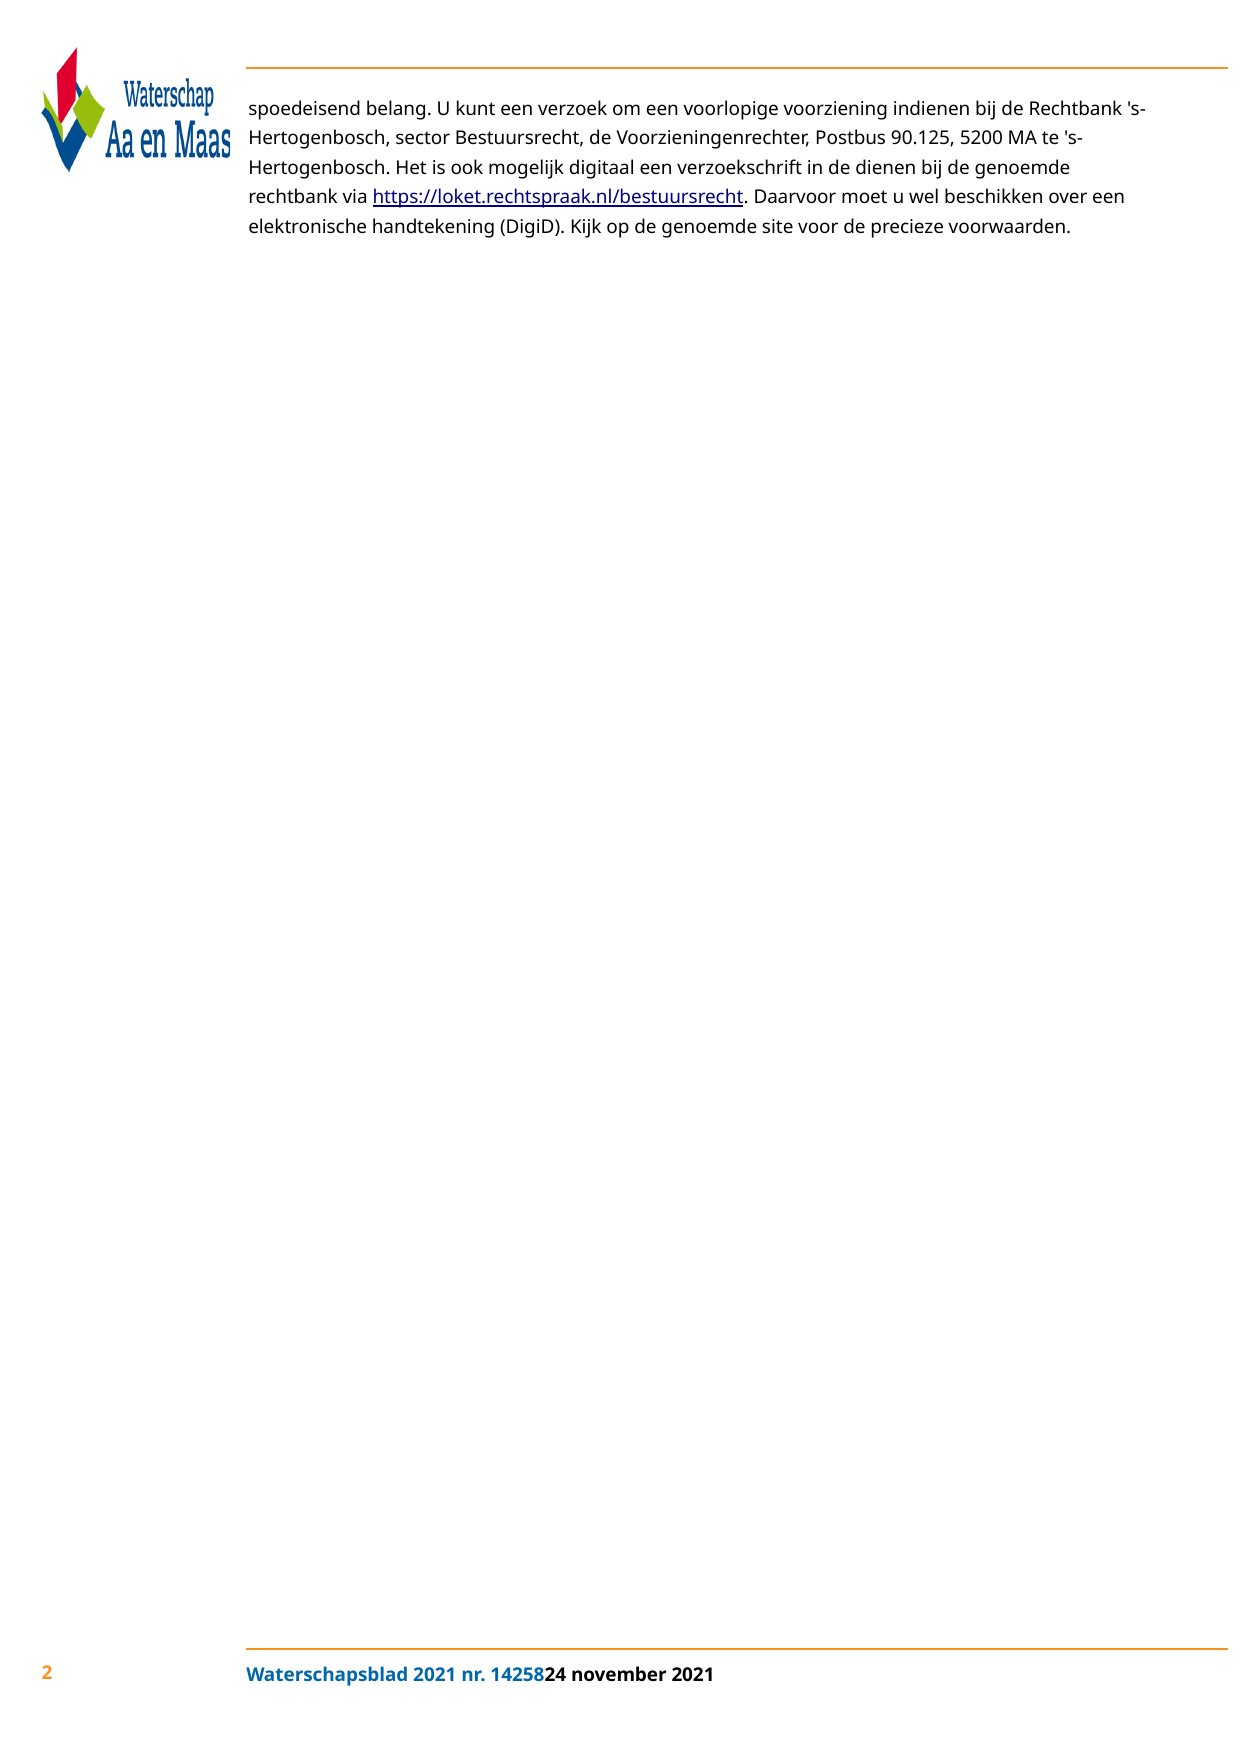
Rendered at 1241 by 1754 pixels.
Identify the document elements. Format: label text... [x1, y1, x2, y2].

text spoedeisend belang. U kunt een verzoek om een voorlopige voorziening indienen bij de Rechtbank 's-Hertogenbosch, sector Bestuursrecht, de Voorzieningenrechter, Postbus 90.125, 5200 MA te 's-Hertogenbosch. Het is ook mogelijk digitaal een verzoekschrift in de dienen bij de genoemde rechtbank via https://loket.rechtspraak.nl/bestuursrecht. Daarvoor moet u wel beschikken over een elektronische handtekening (DigiD). Kijk op de genoemde site voor de precieze voorwaarden. [248, 95, 1152, 239]
picture [41, 47, 231, 172]
